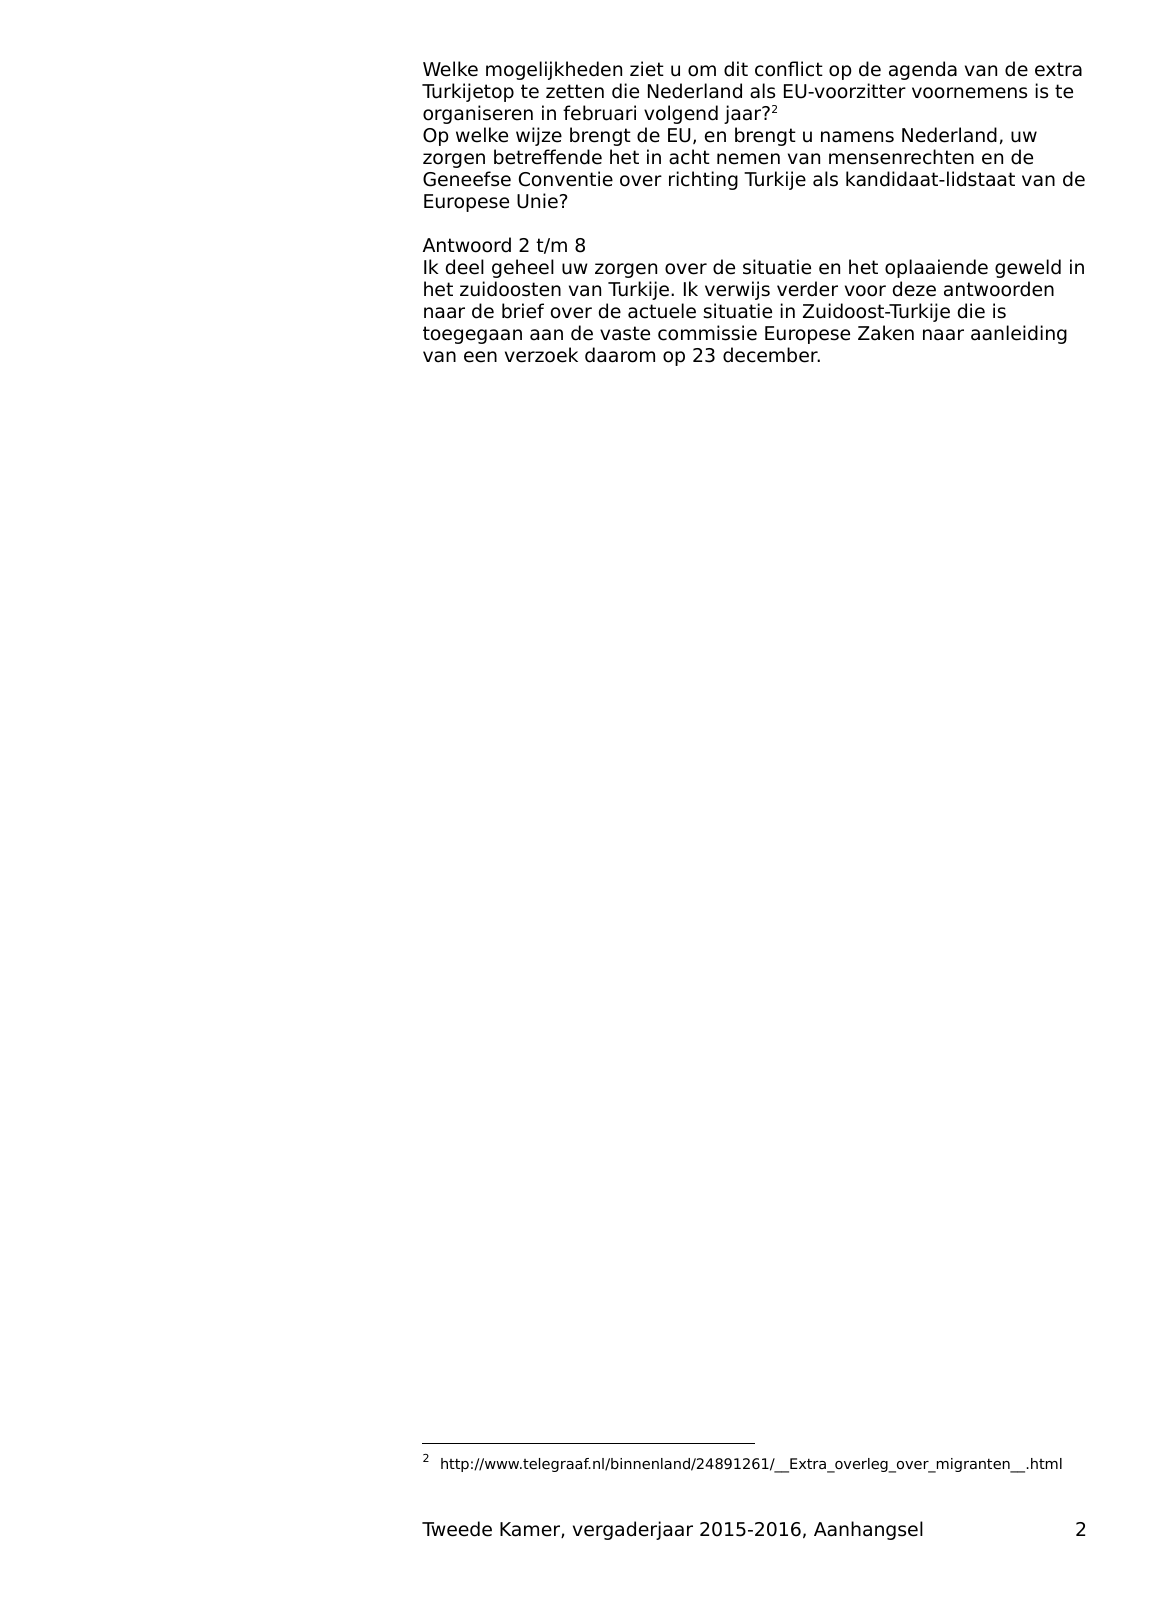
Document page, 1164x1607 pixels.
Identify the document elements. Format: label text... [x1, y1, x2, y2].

text http://www.telegraaf.nl/binnenland/24891261/__Extra_overleg_over_migranten__.html [422, 1452, 1087, 1474]
text Welke mogelijkheden ziet u om dit conflict op de agenda van de extra Turkijetop te zetten die Nederland als EU-voorzitter voornemens is te organiseren in februari volgend jaar? [422, 59, 1087, 125]
text Antwoord 2 t/m 8 [422, 235, 1087, 257]
text Ik deel geheel uw zorgen over de situatie en het oplaaiende geweld in het zuidoosten van Turkije. Ik verwijs verder voor deze antwoorden naar de brief over de actuele situatie in Zuidoost-Turkije die is toegegaan aan de vaste commissie Europese Zaken naar aanleiding van een verzoek daarom op 23 december. [422, 257, 1087, 367]
text Op welke wijze brengt de EU, en brengt u namens Nederland, uw zorgen betreffende het in acht nemen van mensenrechten en de Geneefse Conventie over richting Turkije als kandidaat-lidstaat van de Europese Unie? [422, 125, 1087, 213]
